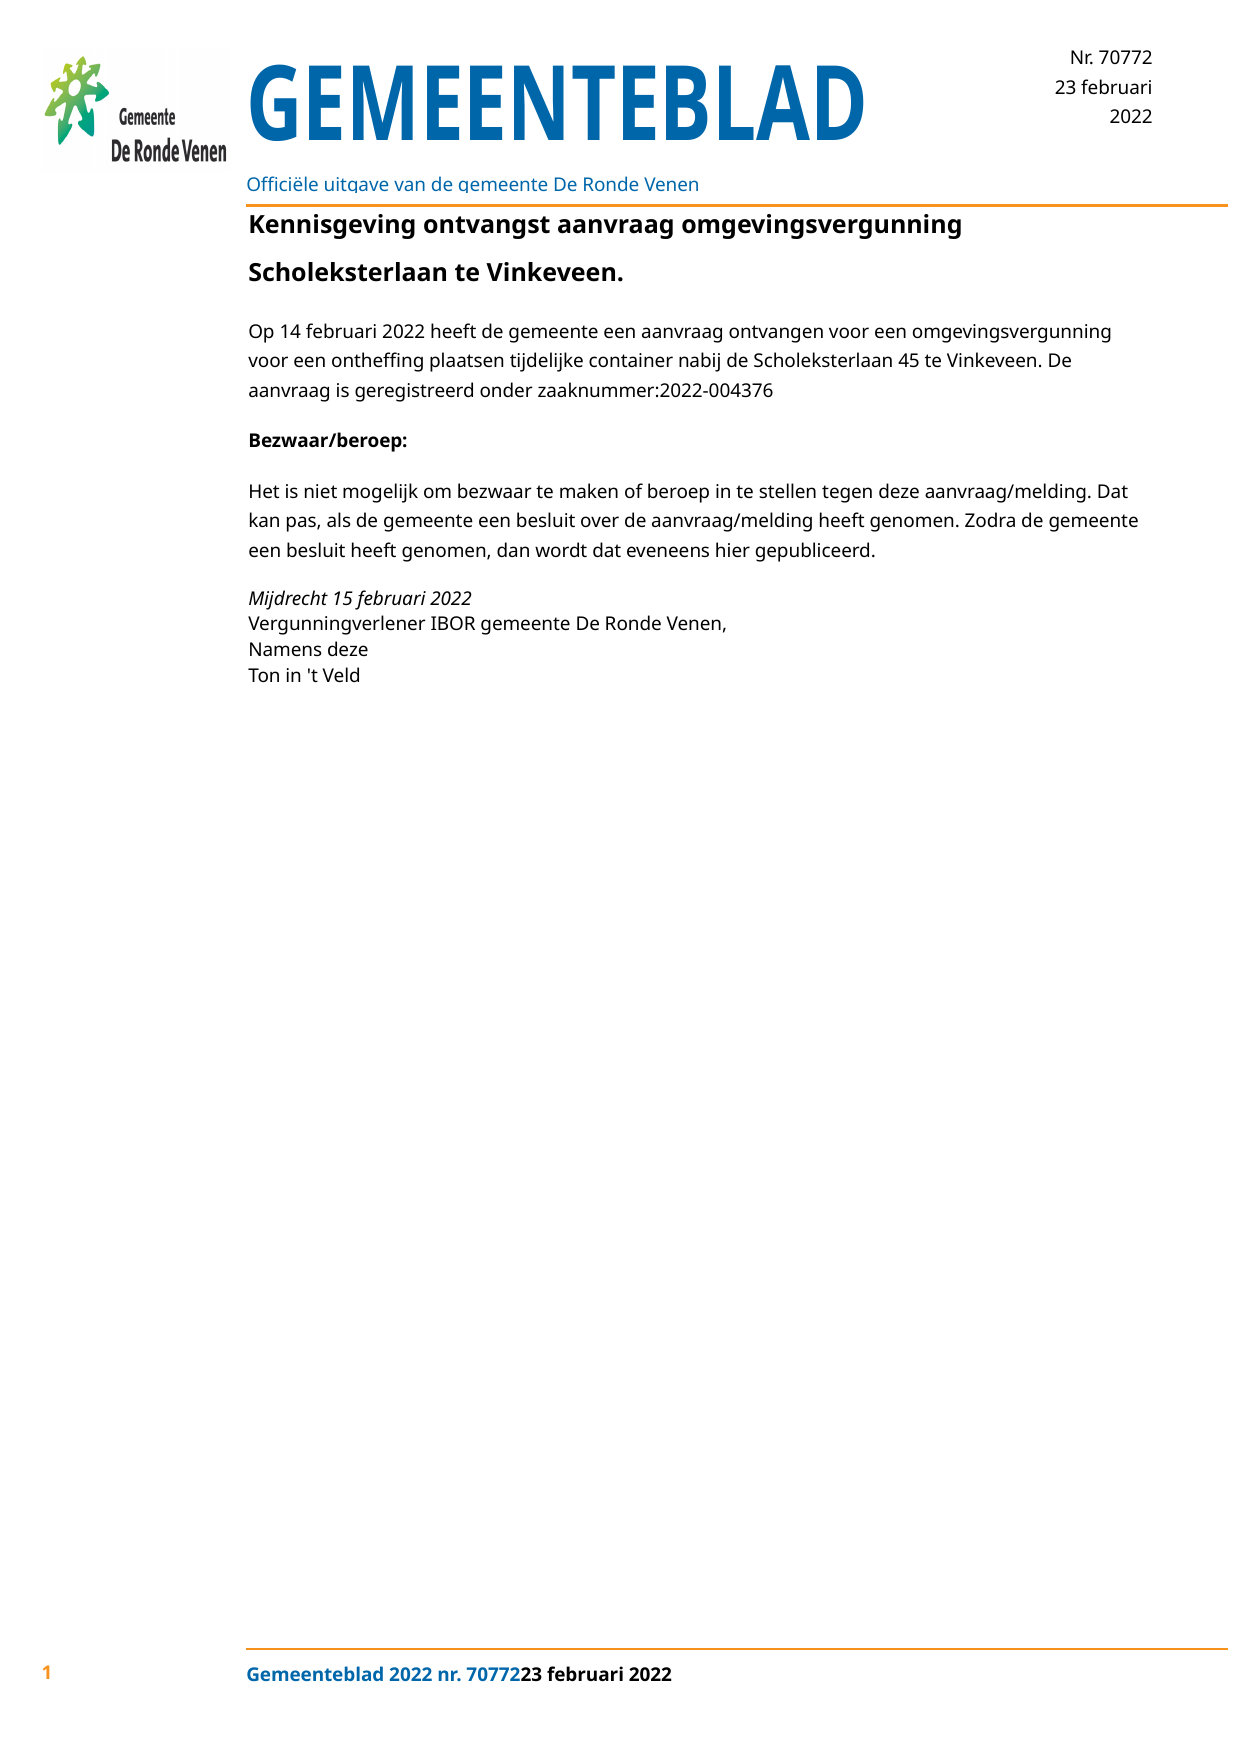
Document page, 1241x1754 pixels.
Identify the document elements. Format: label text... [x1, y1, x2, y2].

text Kennisgeving ontvangst aanvraag omgevingsvergunning Scholeksterlaan te Vinkeveen. [248, 207, 1152, 288]
picture [41, 47, 231, 172]
text Ton in 't Veld [248, 662, 1152, 688]
text Namens deze [248, 636, 1152, 662]
text Mijdrecht 15 februari 2022 [248, 585, 1152, 611]
text Vergunningverlener IBOR gemeente De Ronde Venen, [248, 611, 1152, 636]
text Het is niet mogelijk om bezwaar te maken of beroep in te stellen tegen deze aanvraag/melding. Dat kan pas, als de gemeente een besluit over de aanvraag/melding heeft genomen. Zodra de gemeente een besluit heeft genomen, dan wordt dat eveneens hier gepubliceerd. [248, 478, 1152, 563]
text Bezwaar/beroep: [248, 427, 1152, 453]
text Op 14 februari 2022 heeft de gemeente een aanvraag ontvangen voor een omgevingsvergunning voor een ontheffing plaatsen tijdelijke container nabij de Scholeksterlaan 45 te Vinkeveen. De aanvraag is geregistreerd onder zaaknummer:2022-004376 [248, 318, 1152, 403]
